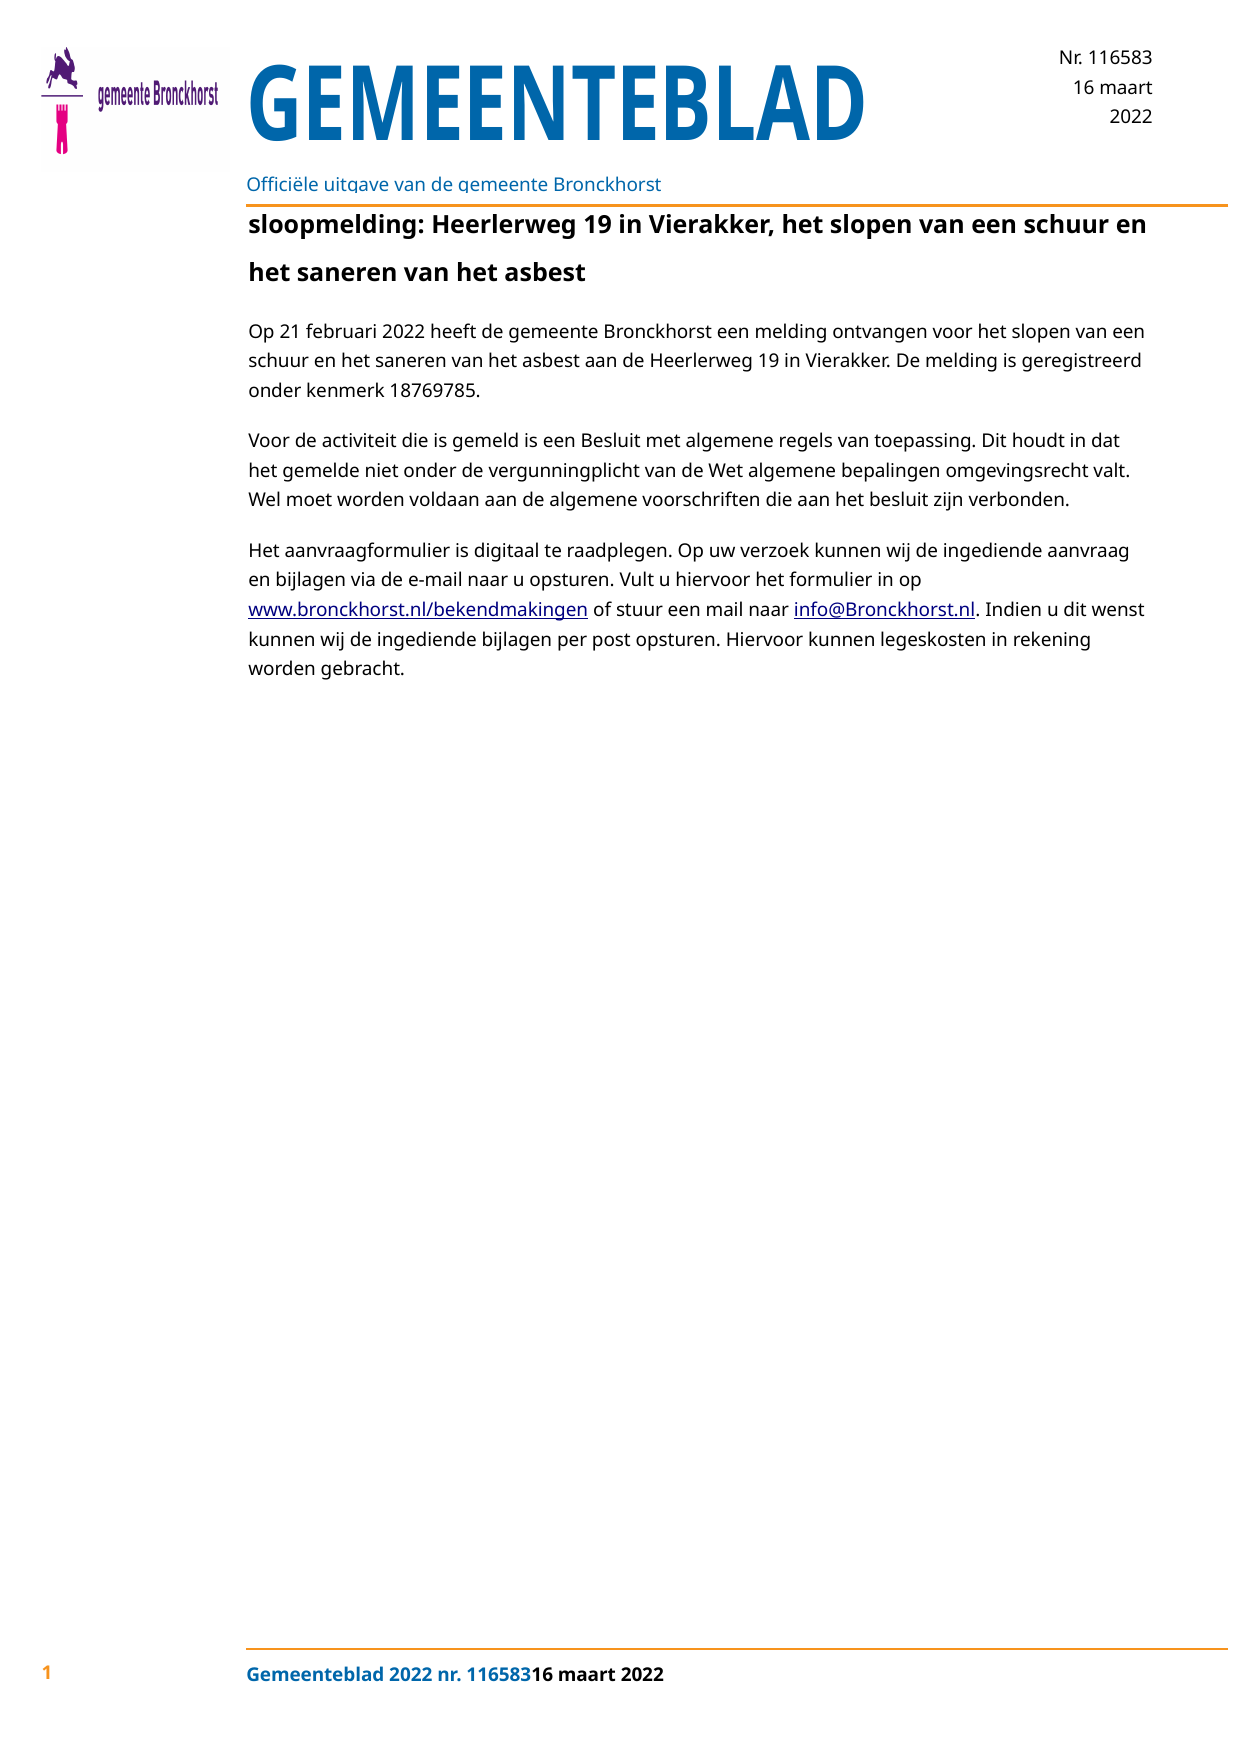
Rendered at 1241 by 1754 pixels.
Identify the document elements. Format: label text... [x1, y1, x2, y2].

text Op 21 februari 2022 heeft de gemeente Bronckhorst een melding ontvangen voor het slopen van een schuur en het saneren van het asbest aan de Heerlerweg 19 in Vierakker. De melding is geregistreerd onder kenmerk 18769785. [248, 318, 1152, 403]
text Voor de activiteit die is gemeld is een Besluit met algemene regels van toepassing. Dit houdt in dat het gemelde niet onder de vergunningplicht van de Wet algemene bepalingen omgevingsrecht valt. Wel moet worden voldaan aan de algemene voorschriften die aan het besluit zijn verbonden. [248, 427, 1152, 512]
text Het aanvraagformulier is digitaal te raadplegen. Op uw verzoek kunnen wij de ingediende aanvraag en bijlagen via de e-mail naar u opsturen. Vult u hiervoor het formulier in op www.bronckhorst.nl/bekendmakingen of stuur een mail naar info@Bronckhorst.nl. Indien u dit wenst kunnen wij de ingediende bijlagen per post opsturen. Hiervoor kunnen legeskosten in rekening worden gebracht. [248, 537, 1152, 681]
picture [41, 47, 231, 172]
text sloopmelding: Heerlerweg 19 in Vierakker, het slopen van een schuur en het saneren van het asbest [248, 207, 1152, 288]
